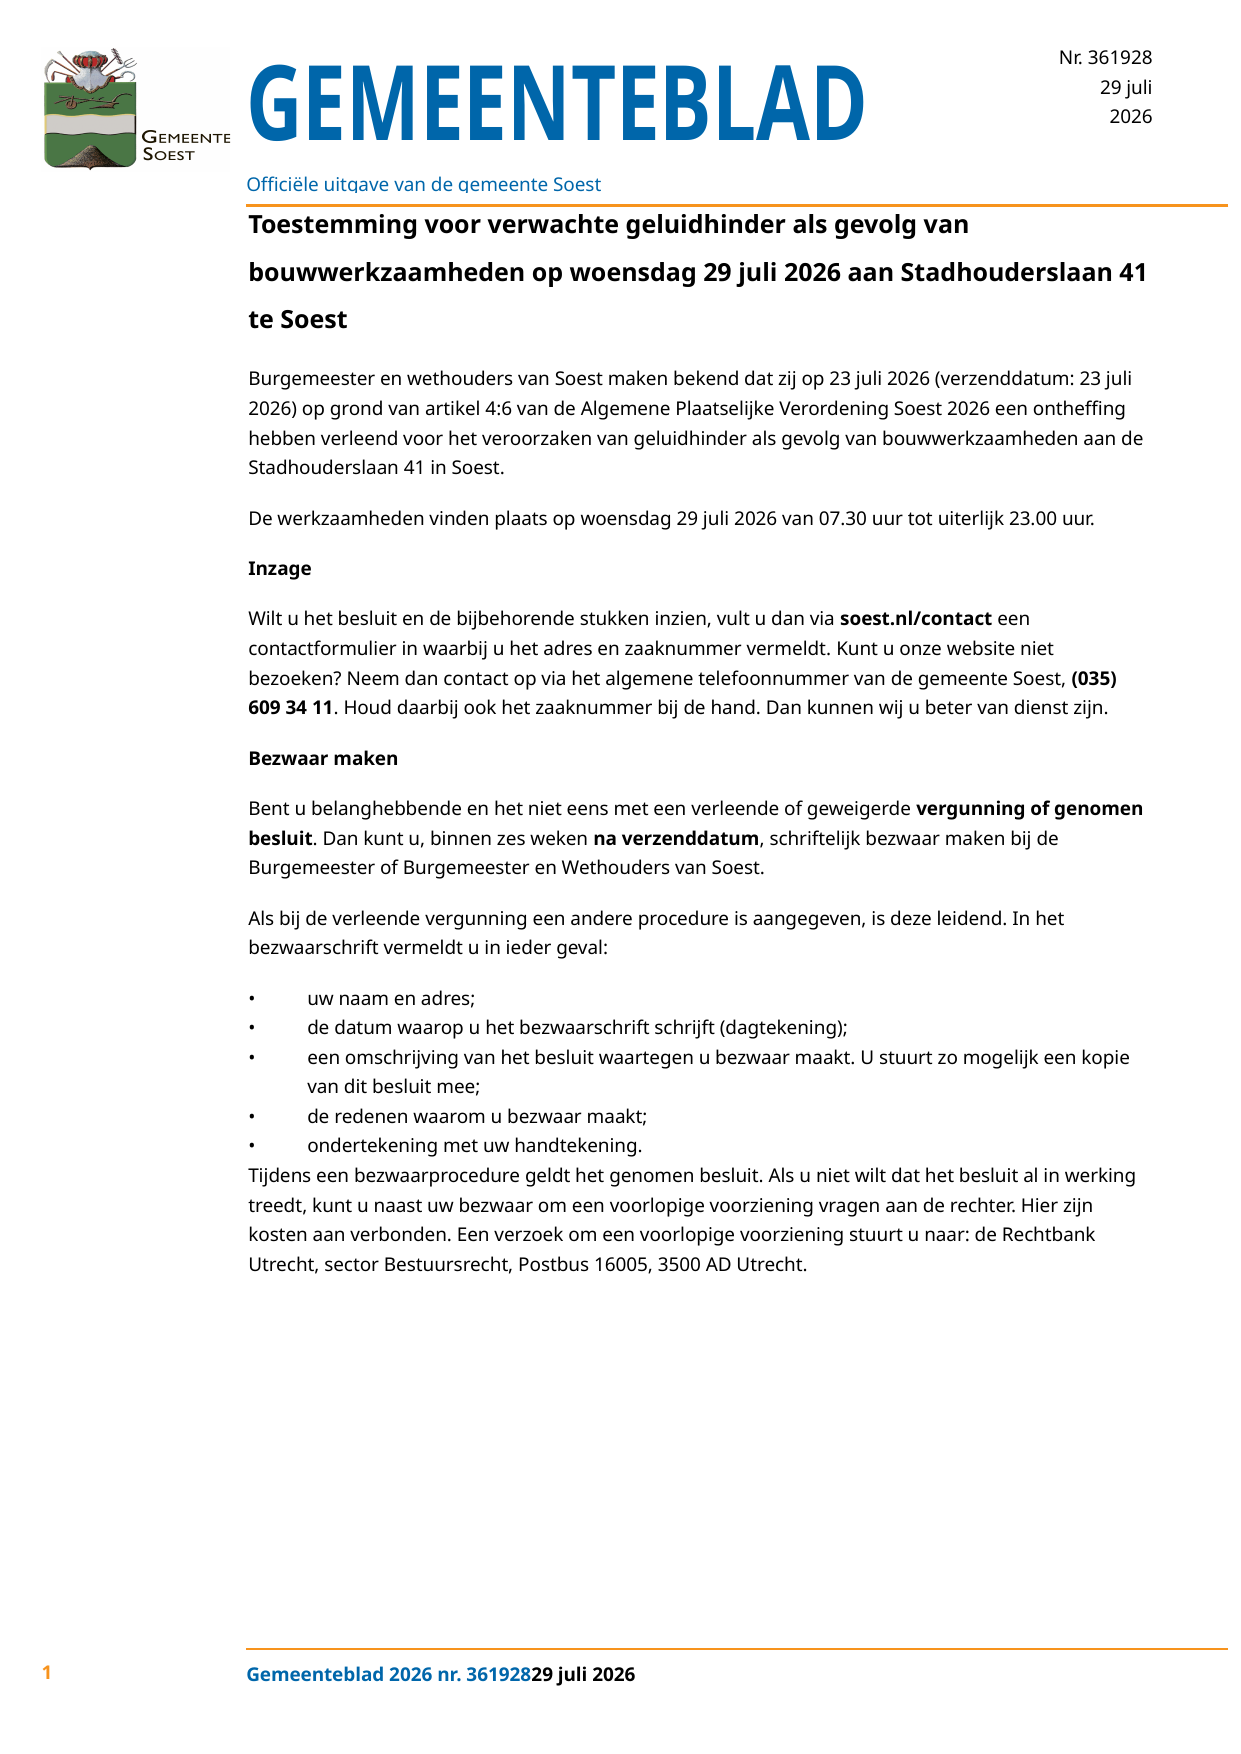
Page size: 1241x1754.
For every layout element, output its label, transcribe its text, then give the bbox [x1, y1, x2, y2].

text Als bij de verleende vergunning een andere procedure is aangegeven, is deze leidend. In het bezwaarschrift vermeldt u in ieder geval: [248, 905, 1152, 960]
list een omschrijving van het besluit waartegen u bezwaar maakt. U stuurt zo mogelijk een kopie van dit besluit mee; [248, 1044, 1152, 1099]
text Inzage [248, 555, 1152, 581]
list ondertekening met uw handtekening. [248, 1133, 1152, 1158]
text Tijdens een bezwaarprocedure geldt het genomen besluit. Als u niet wilt dat het besluit al in werking treedt, kunt u naast uw bezwaar om een voorlopige voorziening vragen aan de rechter. Hier zijn kosten aan verbonden. Een verzoek om een voorlopige voorziening stuurt u naar: de Rechtbank Utrecht, sector Bestuursrecht, Postbus 16005, 3500 AD Utrecht. [248, 1162, 1152, 1277]
text Bent u belanghebbende en het niet eens met een verleende of geweigerde vergunning of genomen besluit. Dan kunt u, binnen zes weken na verzenddatum, schriftelijk bezwaar maken bij de Burgemeester of Burgemeester en Wethouders van Soest. [248, 795, 1152, 880]
text Wilt u het besluit en de bijbehorende stukken inzien, vult u dan via soest.nl/contact een contactformulier in waarbij u het adres en zaaknummer vermeldt. Kunt u onze website niet bezoeken? Neem dan contact op via het algemene telefoonnummer van de gemeente Soest, (035) 609 34 11. Houd daarbij ook het zaaknummer bij de hand. Dan kunnen wij u beter van dienst zijn. [248, 606, 1152, 720]
list uw naam en adres; [248, 985, 1152, 1010]
text De werkzaamheden vinden plaats op woensdag 29 juli 2026 van 07.30 uur tot uiterlijk 23.00 uur. [248, 505, 1152, 530]
text Burgemeester en wethouders van Soest maken bekend dat zij op 23 juli 2026 (verzenddatum: 23 juli 2026) op grond van artikel 4:6 van de Algemene Plaatselijke Verordening Soest 2026 een ontheffing hebben verleend voor het veroorzaken van geluidhinder als gevolg van bouwwerkzaamheden aan de Stadhouderslaan 41 in Soest. [248, 366, 1152, 480]
text Bezwaar maken [248, 745, 1152, 770]
text Toestemming voor verwachte geluidhinder als gevolg van bouwwerkzaamheden op woensdag 29 juli 2026 aan Stadhouderslaan 41 te Soest [248, 207, 1152, 336]
list de datum waarop u het bezwaarschrift schrijft (dagtekening); [248, 1014, 1152, 1040]
picture [41, 47, 231, 172]
list de redenen waarom u bezwaar maakt; [248, 1103, 1152, 1129]
